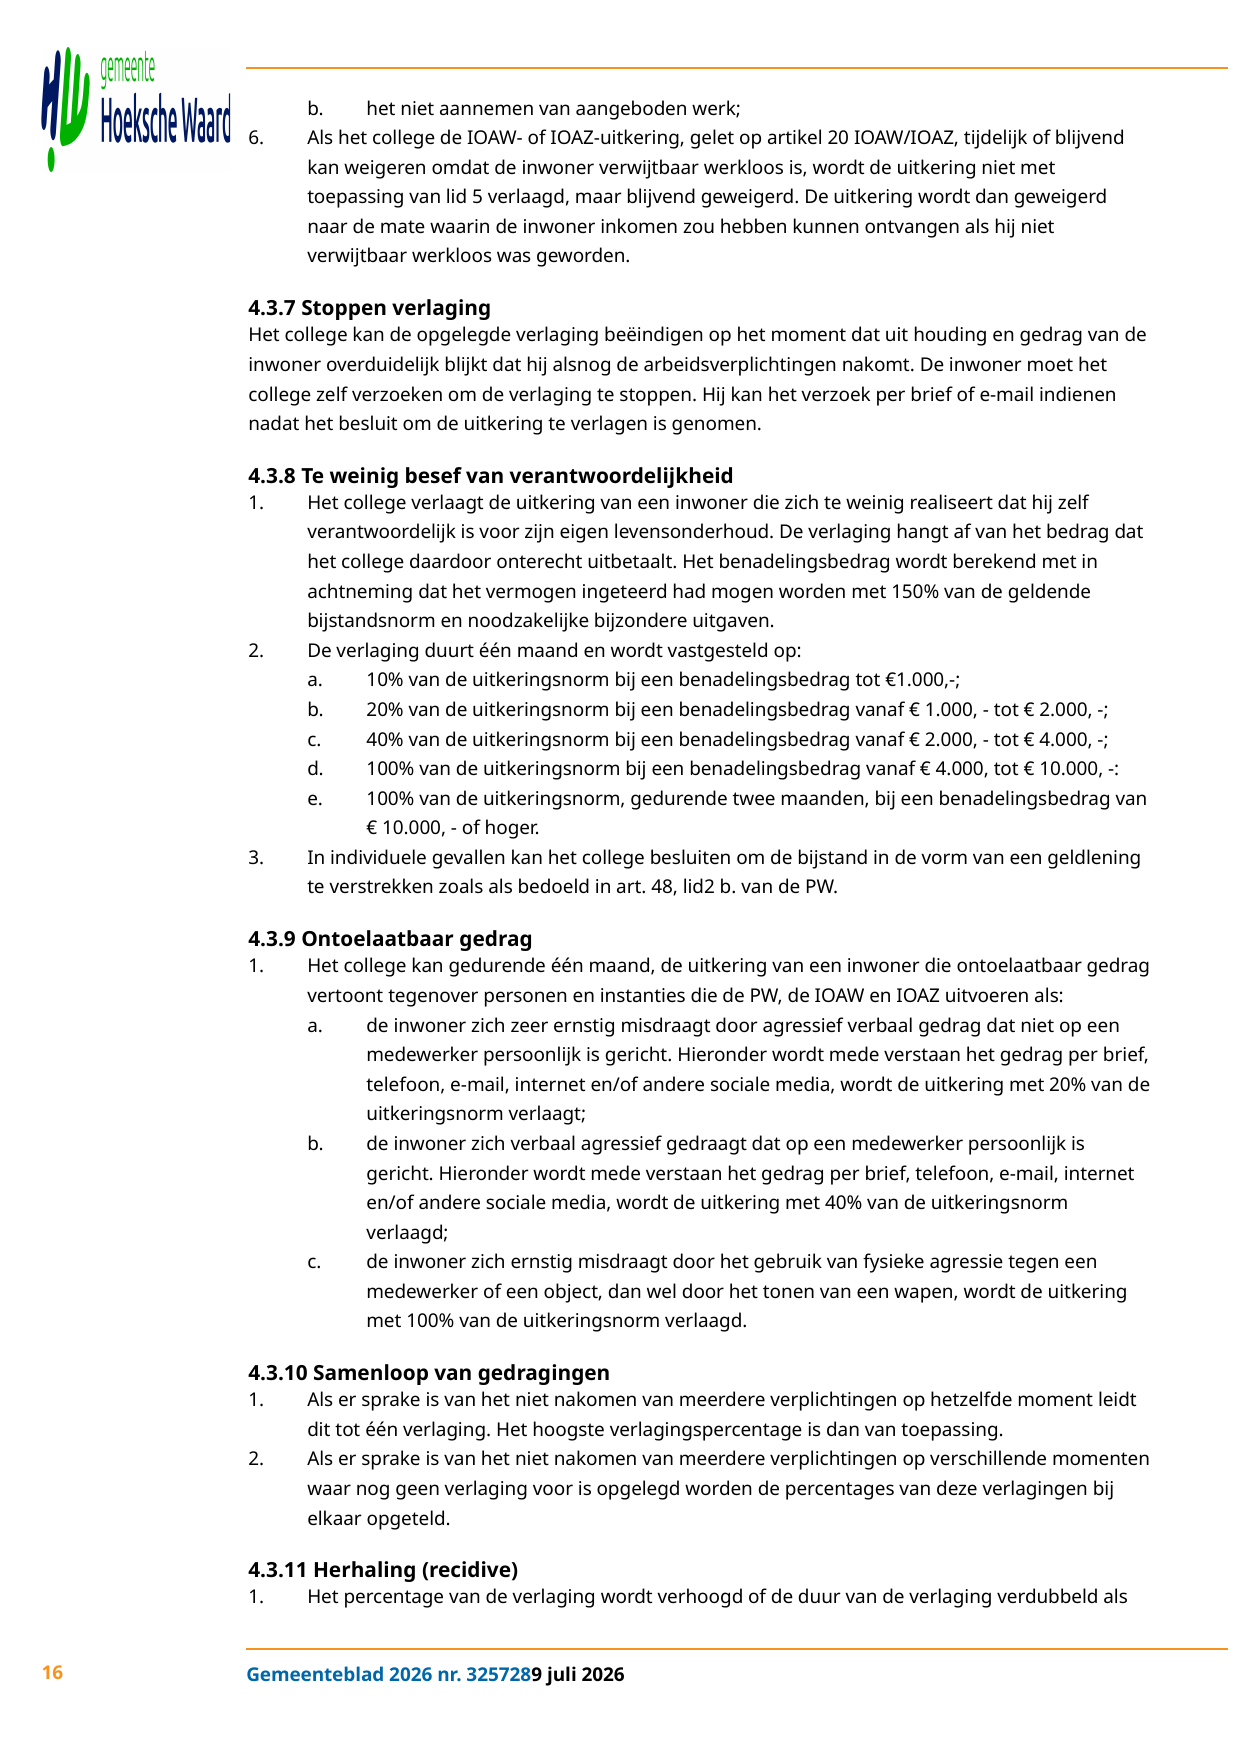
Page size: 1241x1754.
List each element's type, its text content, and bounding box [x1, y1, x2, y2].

text 4.3.8 Te weinig besef van verantwoordelijkheid [248, 461, 1152, 489]
list Als er sprake is van het niet nakomen van meerdere verplichtingen op verschillende momenten waar nog geen verlaging voor is opgelegd worden de percentages van deze verlagingen bij elkaar opgeteld. [248, 1446, 1152, 1531]
picture [41, 47, 231, 172]
list Als het college de IOAW- of IOAZ-uitkering, gelet op artikel 20 IOAW/IOAZ, tijdelijk of blijvend kan weigeren omdat de inwoner verwijtbaar werkloos is, wordt de uitkering niet met toepassing van lid 5 verlaagd, maar blijvend geweigerd. De uitkering wordt dan geweigerd naar de mate waarin de inwoner inkomen zou hebben kunnen ontvangen als hij niet verwijtbaar werkloos was geworden. [248, 124, 1152, 268]
list Het college verlaagt de uitkering van een inwoner die zich te weinig realiseert dat hij zelf verantwoordelijk is voor zijn eigen levensonderhoud. De verlaging hangt af van het bedrag dat het college daardoor onterecht uitbetaalt. Het benadelingsbedrag wordt berekend met in achtneming dat het vermogen ingeteerd had mogen worden met 150% van de geldende bijstandsnorm en noodzakelijke bijzondere uitgaven. [248, 489, 1152, 633]
text 4.3.9 Ontoelaatbaar gedrag [248, 924, 1152, 953]
list de inwoner zich verbaal agressief gedraagt dat op een medewerker persoonlijk is gericht. Hieronder wordt mede verstaan het gedrag per brief, telefoon, e-mail, internet en/of andere sociale media, wordt de uitkering met 40% van de uitkeringsnorm verlaagd; [307, 1130, 1152, 1244]
list de inwoner zich ernstig misdraagt door het gebruik van fysieke agressie tegen een medewerker of een object, dan wel door het tonen van een wapen, wordt de uitkering met 100% van de uitkeringsnorm verlaagd. [307, 1248, 1152, 1333]
text 4.3.11 Herhaling (recidive) [248, 1555, 1152, 1584]
text 4.3.10 Samenloop van gedragingen [248, 1358, 1152, 1386]
list 20% van de uitkeringsnorm bij een benadelingsbedrag vanaf € 1.000, - tot € 2.000, -; [307, 696, 1152, 722]
list 100% van de uitkeringsnorm bij een benadelingsbedrag vanaf € 4.000, tot € 10.000, -: [307, 755, 1152, 781]
list 40% van de uitkeringsnorm bij een benadelingsbedrag vanaf € 2.000, - tot € 4.000, -; [307, 726, 1152, 752]
text Het college kan de opgelegde verlaging beëindigen op het moment dat uit houding en gedrag van de inwoner overduidelijk blijkt dat hij alsnog de arbeidsverplichtingen nakomt. De inwoner moet het college zelf verzoeken om de verlaging te stoppen. Hij kan het verzoek per brief of e-mail indienen nadat het besluit om de uitkering te verlagen is genomen. [248, 322, 1152, 436]
list 100% van de uitkeringsnorm, gedurende twee maanden, bij een benadelingsbedrag van € 10.000, - of hoger. [307, 785, 1152, 840]
list De verlaging duurt één maand en wordt vastgesteld op: [248, 637, 1152, 663]
list de inwoner zich zeer ernstig misdraagt door agressief verbaal gedrag dat niet op een medewerker persoonlijk is gericht. Hieronder wordt mede verstaan het gedrag per brief, telefoon, e-mail, internet en/of andere sociale media, wordt de uitkering met 20% van de uitkeringsnorm verlaagt; [307, 1012, 1152, 1126]
text 4.3.7 Stoppen verlaging [248, 293, 1152, 322]
list het niet aannemen van aangeboden werk; [307, 95, 1152, 121]
list Het college kan gedurende één maand, de uitkering van een inwoner die ontoelaatbaar gedrag vertoont tegenover personen en instanties die de PW, de IOAW en IOAZ uitvoeren als: [248, 953, 1152, 1008]
list Het percentage van de verlaging wordt verhoogd of de duur van de verlaging verdubbeld als [248, 1584, 1152, 1609]
list In individuele gevallen kan het college besluiten om de bijstand in de vorm van een geldlening te verstrekken zoals als bedoeld in art. 48, lid2 b. van de PW. [248, 844, 1152, 899]
list 10% van de uitkeringsnorm bij een benadelingsbedrag tot €1.000,-; [307, 667, 1152, 692]
list Als er sprake is van het niet nakomen van meerdere verplichtingen op hetzelfde moment leidt dit tot één verlaging. Het hoogste verlagingspercentage is dan van toepassing. [248, 1386, 1152, 1442]
